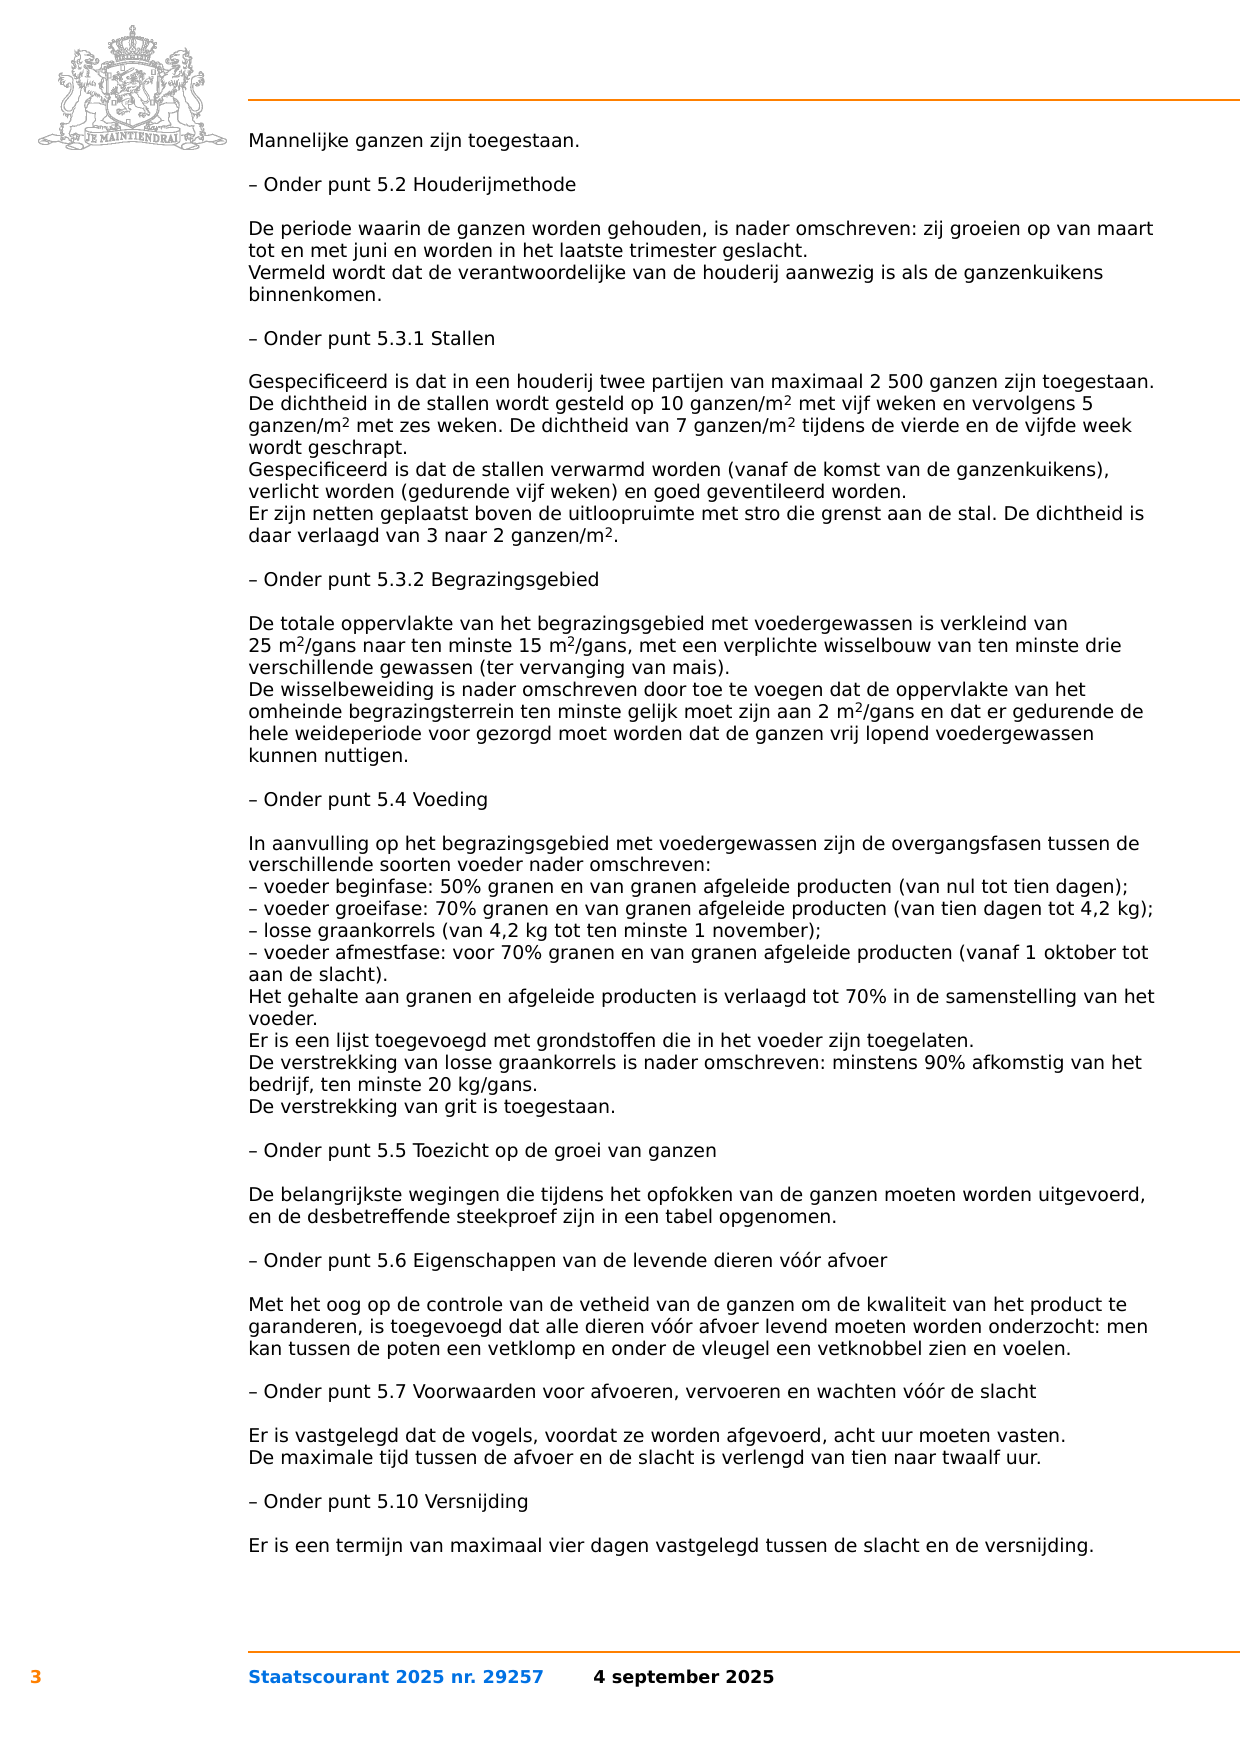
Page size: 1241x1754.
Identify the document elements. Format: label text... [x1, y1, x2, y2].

text Gespecificeerd is dat de stallen verwarmd worden (vanaf de komst van de ganzenkuikens), verlicht worden (gedurende vijf weken) en goed geventileerd worden. [248, 459, 1163, 503]
text De periode waarin de ganzen worden gehouden, is nader omschreven: zij groeien op van maart tot en met juni en worden in het laatste trimester geslacht. [248, 218, 1163, 262]
text Er is een termijn van maximaal vier dagen vastgelegd tussen de slacht en de versnijding. [248, 1535, 1163, 1557]
text – voeder afmestfase: voor 70% granen en van granen afgeleide producten (vanaf 1 oktober tot aan de slacht). [248, 942, 1163, 986]
subtitle – Onder punt 5.6 Eigenschappen van de levende dieren vóór afvoer [248, 1250, 1163, 1272]
subtitle – Onder punt 5.3.2 Begrazingsgebied [248, 569, 1163, 591]
text Er is een lijst toegevoegd met grondstoffen die in het voeder zijn toegelaten. [248, 1030, 1163, 1052]
subtitle – Onder punt 5.7 Voorwaarden voor afvoeren, vervoeren en wachten vóór de slacht [248, 1381, 1163, 1403]
text – losse graankorrels (van 4,2 kg tot ten minste 1 november); [248, 920, 1163, 942]
text Er is vastgelegd dat de vogels, voordat ze worden afgevoerd, acht uur moeten vasten. [248, 1425, 1163, 1447]
text De verstrekking van grit is toegestaan. [248, 1096, 1163, 1118]
subtitle – Onder punt 5.2 Houderijmethode [248, 174, 1163, 196]
text De dichtheid in de stallen wordt gesteld op 10 ganzen/m2 met vijf weken en vervolgens 5 ganzen/m2 met zes weken. De dichtheid van 7 ganzen/m2 tijdens de vierde en de vijfde week wordt geschrapt. [248, 393, 1163, 459]
text De totale oppervlakte van het begrazingsgebied met voedergewassen is verkleind van 25 m2/gans naar ten minste 15 m2/gans, met een verplichte wisselbouw van ten minste drie verschillende gewassen (ter vervanging van mais). [248, 613, 1163, 679]
picture [38, 25, 227, 150]
text De maximale tijd tussen de afvoer en de slacht is verlengd van tien naar twaalf uur. [248, 1447, 1163, 1469]
text De belangrijkste wegingen die tijdens het opfokken van de ganzen moeten worden uitgevoerd, en de desbetreffende steekproef zijn in een tabel opgenomen. [248, 1184, 1163, 1228]
text In aanvulling op het begrazingsgebied met voedergewassen zijn de overgangsfasen tussen de verschillende soorten voeder nader omschreven: [248, 832, 1163, 876]
text Gespecificeerd is dat in een houderij twee partijen van maximaal 2 500 ganzen zijn toegestaan. [248, 371, 1163, 393]
text Het gehalte aan granen en afgeleide producten is verlaagd tot 70% in de samenstelling van het voeder. [248, 986, 1163, 1030]
subtitle – Onder punt 5.10 Versnijding [248, 1491, 1163, 1513]
text Er zijn netten geplaatst boven de uitloopruimte met stro die grenst aan de stal. De dichtheid is daar verlaagd van 3 naar 2 ganzen/m2. [248, 503, 1163, 547]
subtitle – Onder punt 5.4 Voeding [248, 788, 1163, 811]
text – voeder beginfase: 50% granen en van granen afgeleide producten (van nul tot tien dagen); [248, 876, 1163, 898]
subtitle – Onder punt 5.3.1 Stallen [248, 327, 1163, 349]
text De verstrekking van losse graankorrels is nader omschreven: minstens 90% afkomstig van het bedrijf, ten minste 20 kg/gans. [248, 1052, 1163, 1096]
text Mannelijke ganzen zijn toegestaan. [248, 130, 1163, 152]
text De wisselbeweiding is nader omschreven door toe te voegen dat de oppervlakte van het omheinde begrazingsterrein ten minste gelijk moet zijn aan 2 m2/gans en dat er gedurende de hele weideperiode voor gezorgd moet worden dat de ganzen vrij lopend voedergewassen kunnen nuttigen. [248, 679, 1163, 767]
text – voeder groeifase: 70% granen en van granen afgeleide producten (van tien dagen tot 4,2 kg); [248, 898, 1163, 920]
text Met het oog op de controle van de vetheid van de ganzen om de kwaliteit van het product te garanderen, is toegevoegd dat alle dieren vóór afvoer levend moeten worden onderzocht: men kan tussen de poten een vetklomp en onder de vleugel een vetknobbel zien en voelen. [248, 1293, 1163, 1359]
subtitle – Onder punt 5.5 Toezicht op de groei van ganzen [248, 1140, 1163, 1162]
text Vermeld wordt dat de verantwoordelijke van de houderij aanwezig is als de ganzenkuikens binnenkomen. [248, 262, 1163, 306]
